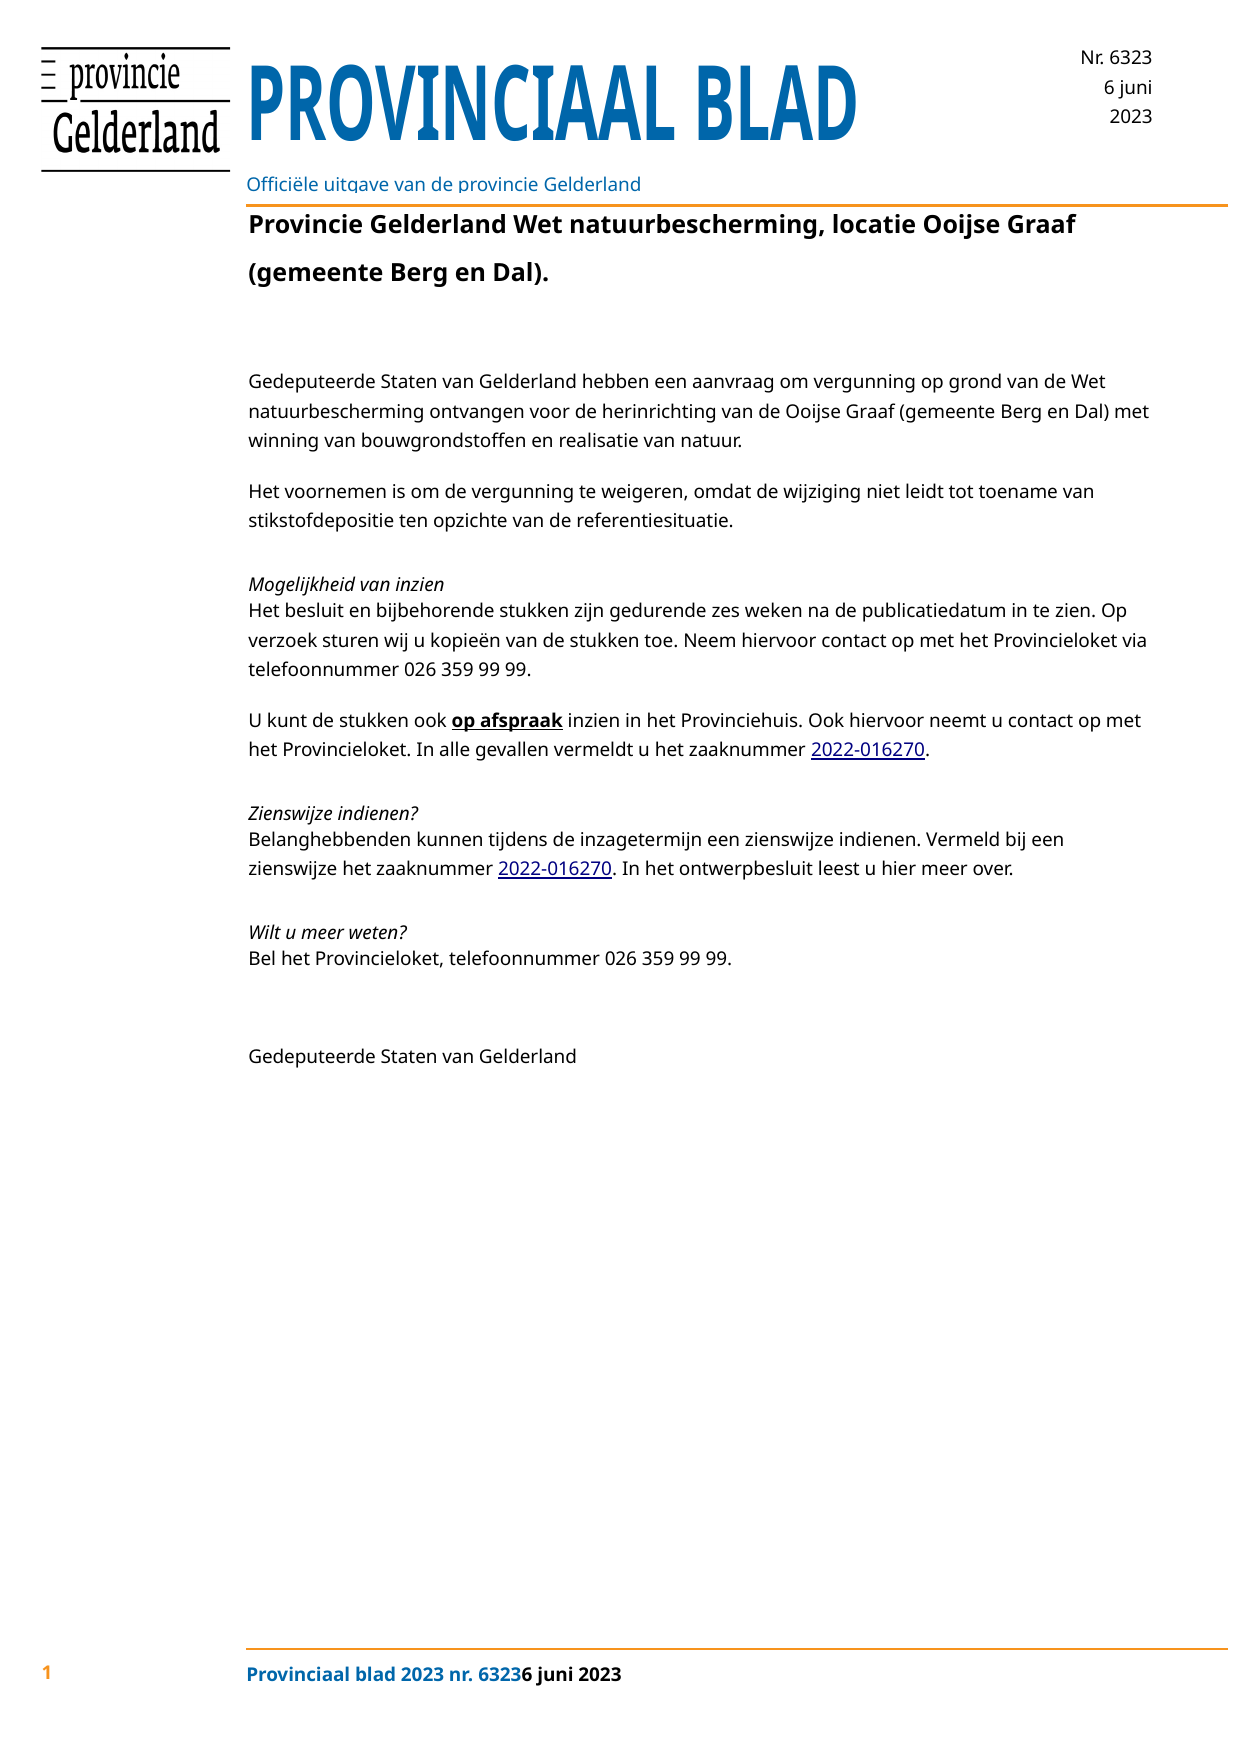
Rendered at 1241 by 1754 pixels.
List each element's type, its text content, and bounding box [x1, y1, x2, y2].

text Belanghebbenden kunnen tijdens de inzagetermijn een zienswijze indienen. Vermeld bij een zienswijze het zaaknummer 2022-016270. In het ontwerpbesluit leest u hier meer over. [248, 826, 1152, 881]
text Het voornemen is om de vergunning te weigeren, omdat de wijziging niet leidt tot toename van stikstofdepositie ten opzichte van de referentiesituatie. [248, 478, 1152, 533]
text Zienswijze indienen? [248, 800, 1152, 826]
text Wilt u meer weten? [248, 919, 1152, 945]
text Provincie Gelderland Wet natuurbescherming, locatie Ooijse Graaf (gemeente Berg en Dal). [248, 207, 1152, 288]
text Het besluit en bijbehorende stukken zijn gedurende zes weken na de publicatiedatum in te zien. Op verzoek sturen wij u kopieën van de stukken toe. Neem hiervoor contact op met het Provincieloket via telefoonnummer 026 359 99 99. [248, 597, 1152, 682]
text Gedeputeerde Staten van Gelderland hebben een aanvraag om vergunning op grond van de Wet natuurbescherming ontvangen voor de herinrichting van de Ooijse Graaf (gemeente Berg en Dal) met winning van bouwgrondstoffen en realisatie van natuur. [248, 368, 1152, 453]
text Bel het Provincieloket, telefoonnummer 026 359 99 99. [248, 945, 1152, 971]
text Mogelijkheid van inzien [248, 571, 1152, 597]
text Gedeputeerde Staten van Gelderland [248, 1043, 1152, 1069]
picture [41, 47, 231, 172]
text U kunt de stukken ook op afspraak inzien in het Provinciehuis. Ook hiervoor neemt u contact op met het Provincieloket. In alle gevallen vermeldt u het zaaknummer 2022-016270. [248, 707, 1152, 762]
